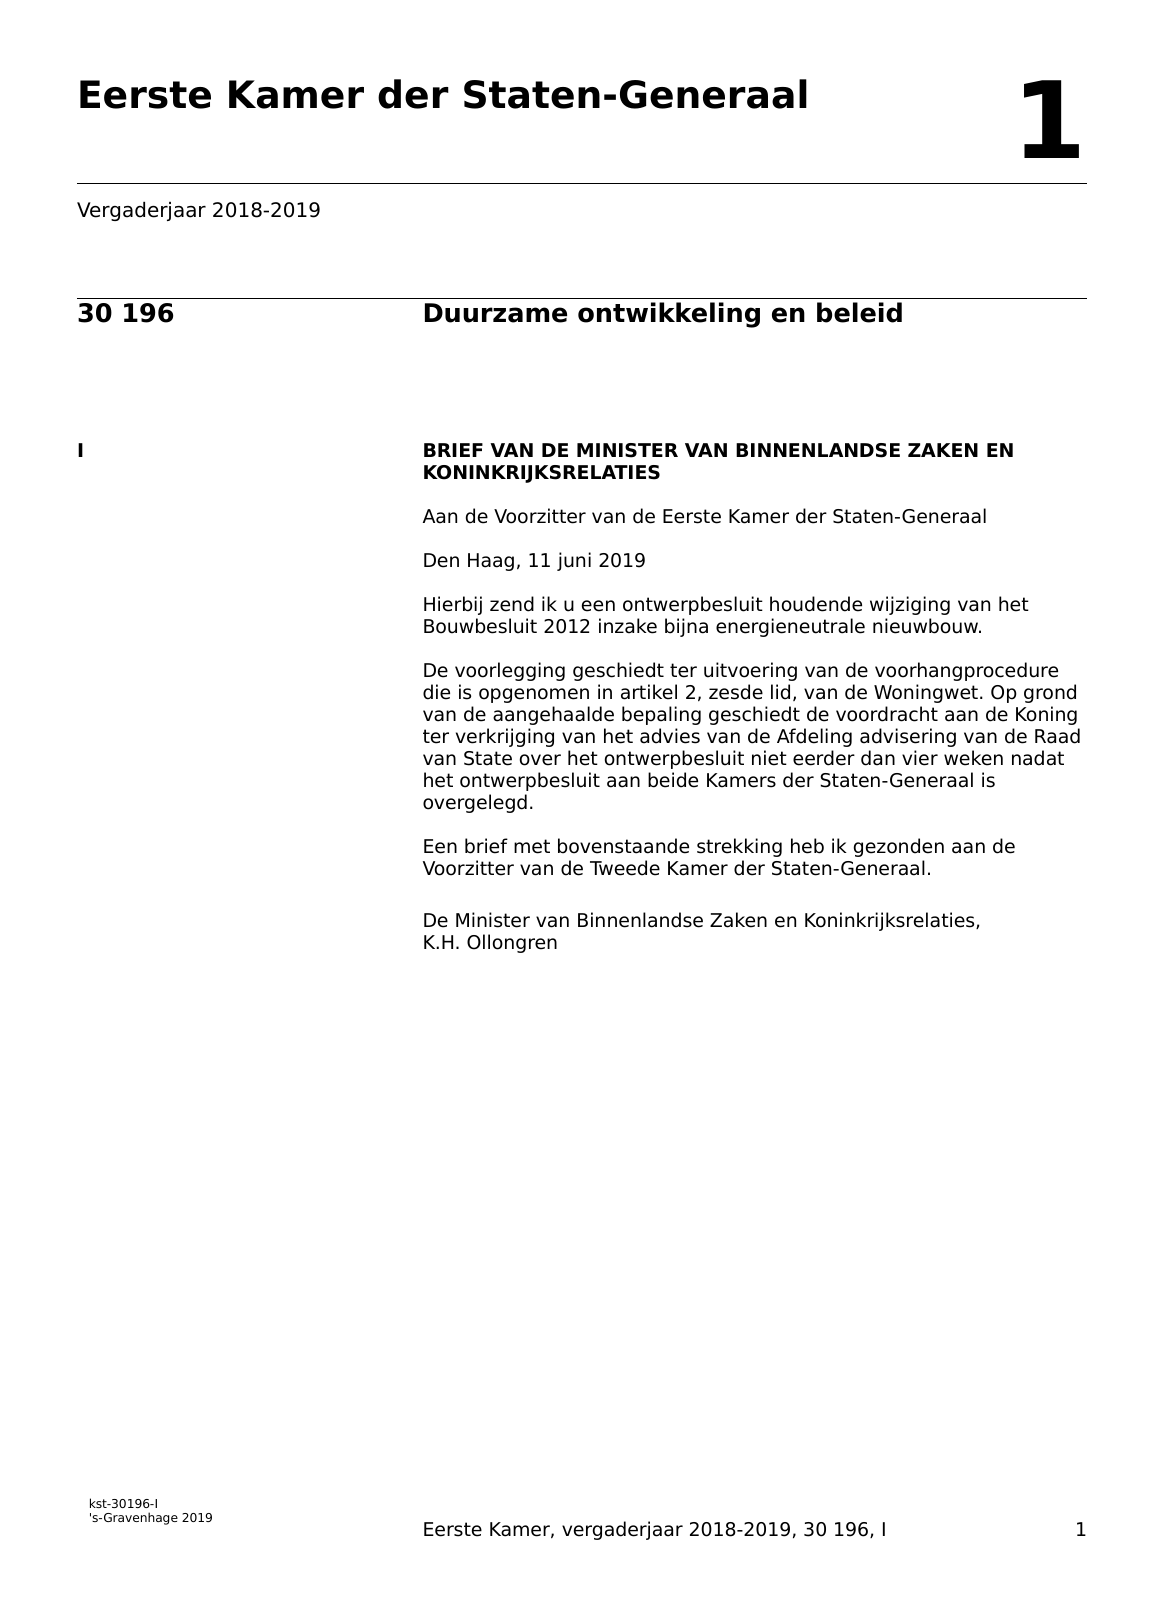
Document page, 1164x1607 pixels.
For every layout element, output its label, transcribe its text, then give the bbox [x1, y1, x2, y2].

text Een brief met bovenstaande strekking heb ik gezonden aan de Voorzitter van de Tweede Kamer der Staten-Generaal. [422, 836, 1087, 880]
text Hierbij zend ik u een ontwerpbesluit houdende wijziging van het Bouwbesluit 2012 inzake bijna energieneutrale nieuwbouw. [422, 594, 1087, 638]
text Aan de Voorzitter van de Eerste Kamer der Staten-Generaal [422, 506, 1087, 528]
text Den Haag, 11 juni 2019 [422, 550, 1087, 572]
table_header Eerste Kamer der Staten-Generaal [77, 59, 886, 183]
text De voorlegging geschiedt ter uitvoering van de voorhangprocedure die is opgenomen in artikel 2, zesde lid, van de Woningwet. Op grond van de aangehaalde bepaling geschiedt de voordracht aan de Koning ter verkrijging van het advies van de Afdeling advisering van de Raad van State over het ontwerpbesluit niet eerder dan vier weken nadat het ontwerpbesluit aan beide Kamers der Staten-Generaal is overgelegd. [422, 660, 1087, 814]
table_header 1 [886, 59, 1087, 183]
subtitle 30 196 Duurzame ontwikkeling en beleid [77, 299, 1087, 329]
text De Minister van Binnenlandse Zaken en Koninkrijksrelaties, K.H. Ollongren [422, 910, 1087, 954]
subtitle I BRIEF VAN DE MINISTER VAN BINNENLANDSE ZAKEN EN KONINKRIJKSRELATIES [77, 440, 1087, 484]
text kst-30196-I [88, 1497, 323, 1511]
text 's-Gravenhage 2019 [88, 1511, 323, 1525]
table_cell Vergaderjaar 2018-2019 [77, 184, 1087, 298]
